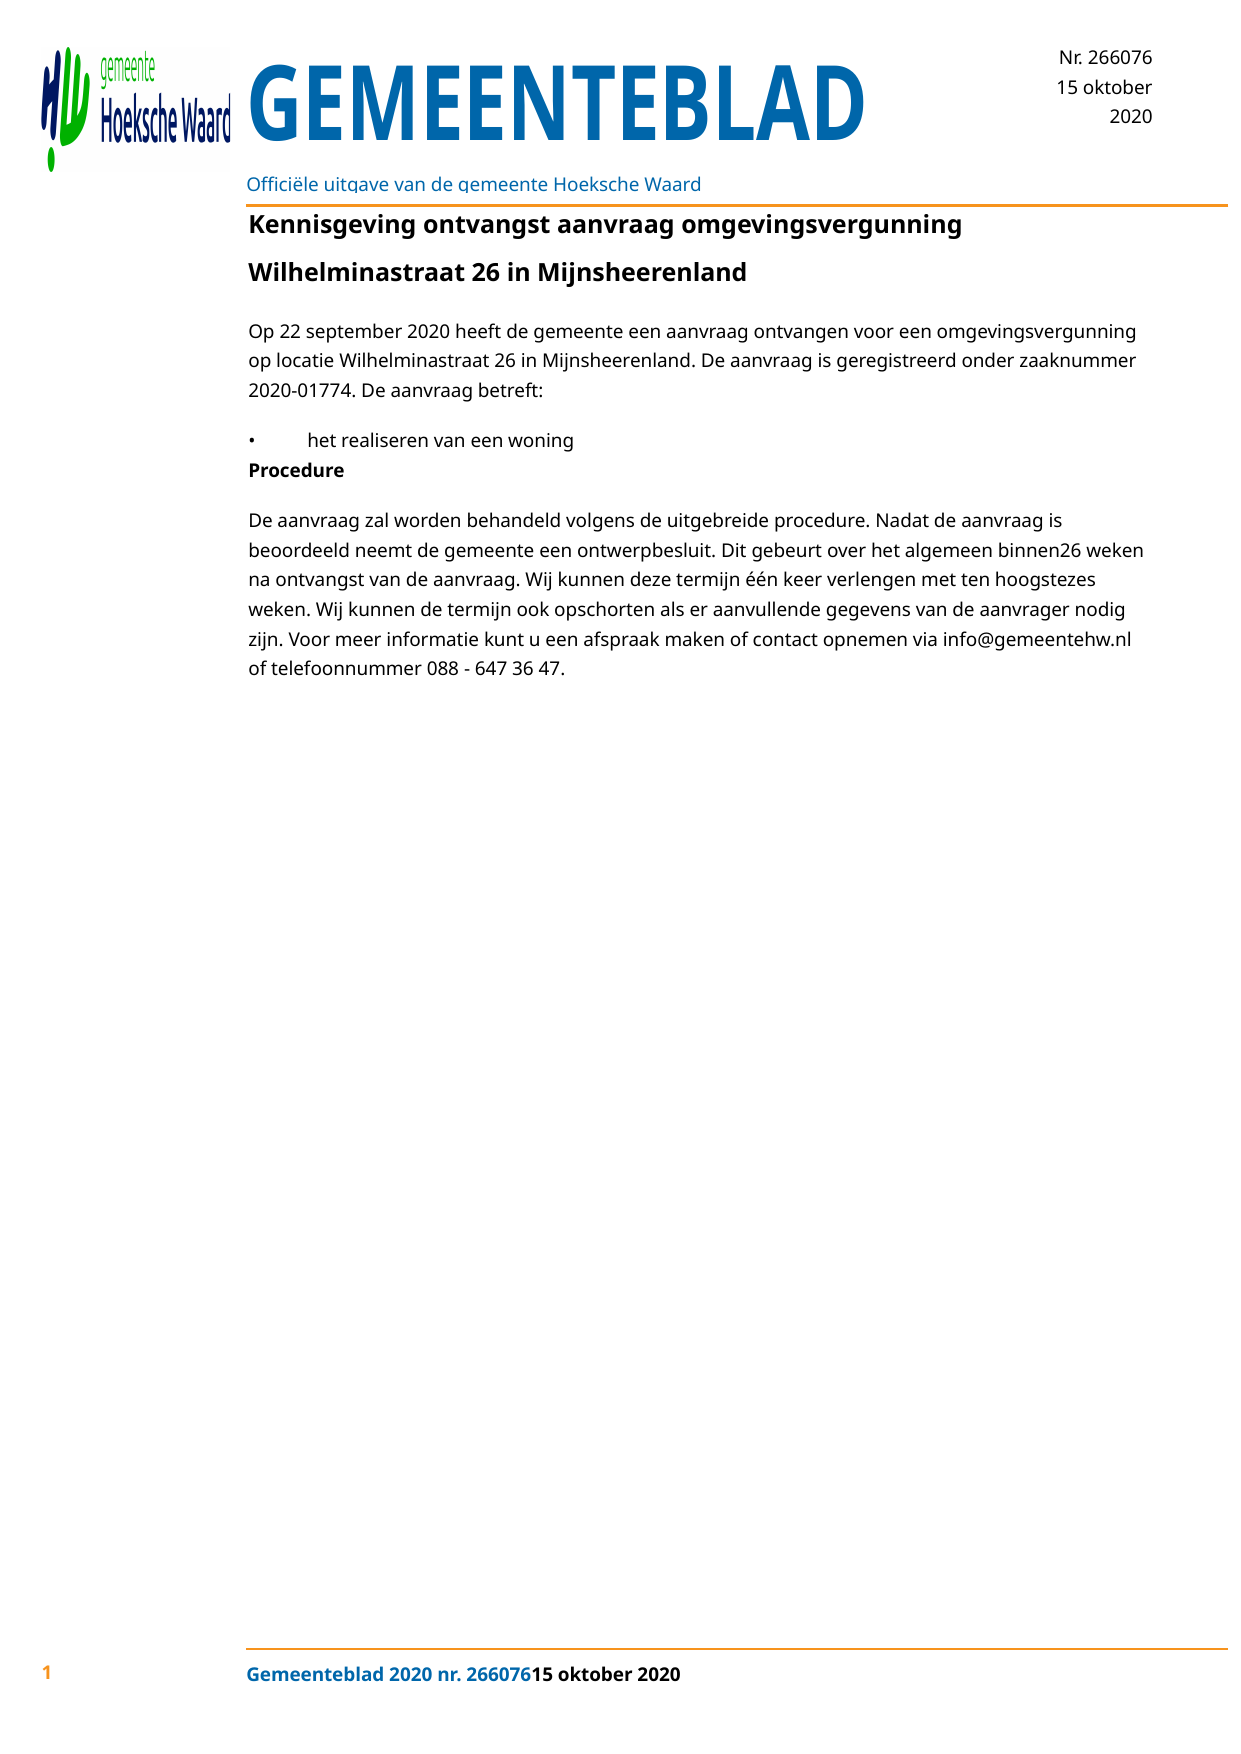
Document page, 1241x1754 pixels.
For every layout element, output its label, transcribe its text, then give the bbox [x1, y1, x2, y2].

list het realiseren van een woning [248, 427, 1152, 453]
picture [41, 47, 231, 172]
text De aanvraag zal worden behandeld volgens de uitgebreide procedure. Nadat de aanvraag is beoordeeld neemt de gemeente een ontwerpbesluit. Dit gebeurt over het algemeen binnen26 weken na ontvangst van de aanvraag. Wij kunnen deze termijn één keer verlengen met ten hoogstezes weken. Wij kunnen de termijn ook opschorten als er aanvullende gegevens van de aanvrager nodig zijn. Voor meer informatie kunt u een afspraak maken of contact opnemen via info@gemeentehw.nl of telefoonnummer 088 - 647 36 47. [248, 507, 1152, 681]
text Procedure [248, 457, 1152, 483]
text Op 22 september 2020 heeft de gemeente een aanvraag ontvangen voor een omgevingsvergunning op locatie Wilhelminastraat 26 in Mijnsheerenland. De aanvraag is geregistreerd onder zaaknummer 2020-01774. De aanvraag betreft: [248, 318, 1152, 403]
text Kennisgeving ontvangst aanvraag omgevingsvergunning Wilhelminastraat 26 in Mijnsheerenland [248, 207, 1152, 288]
